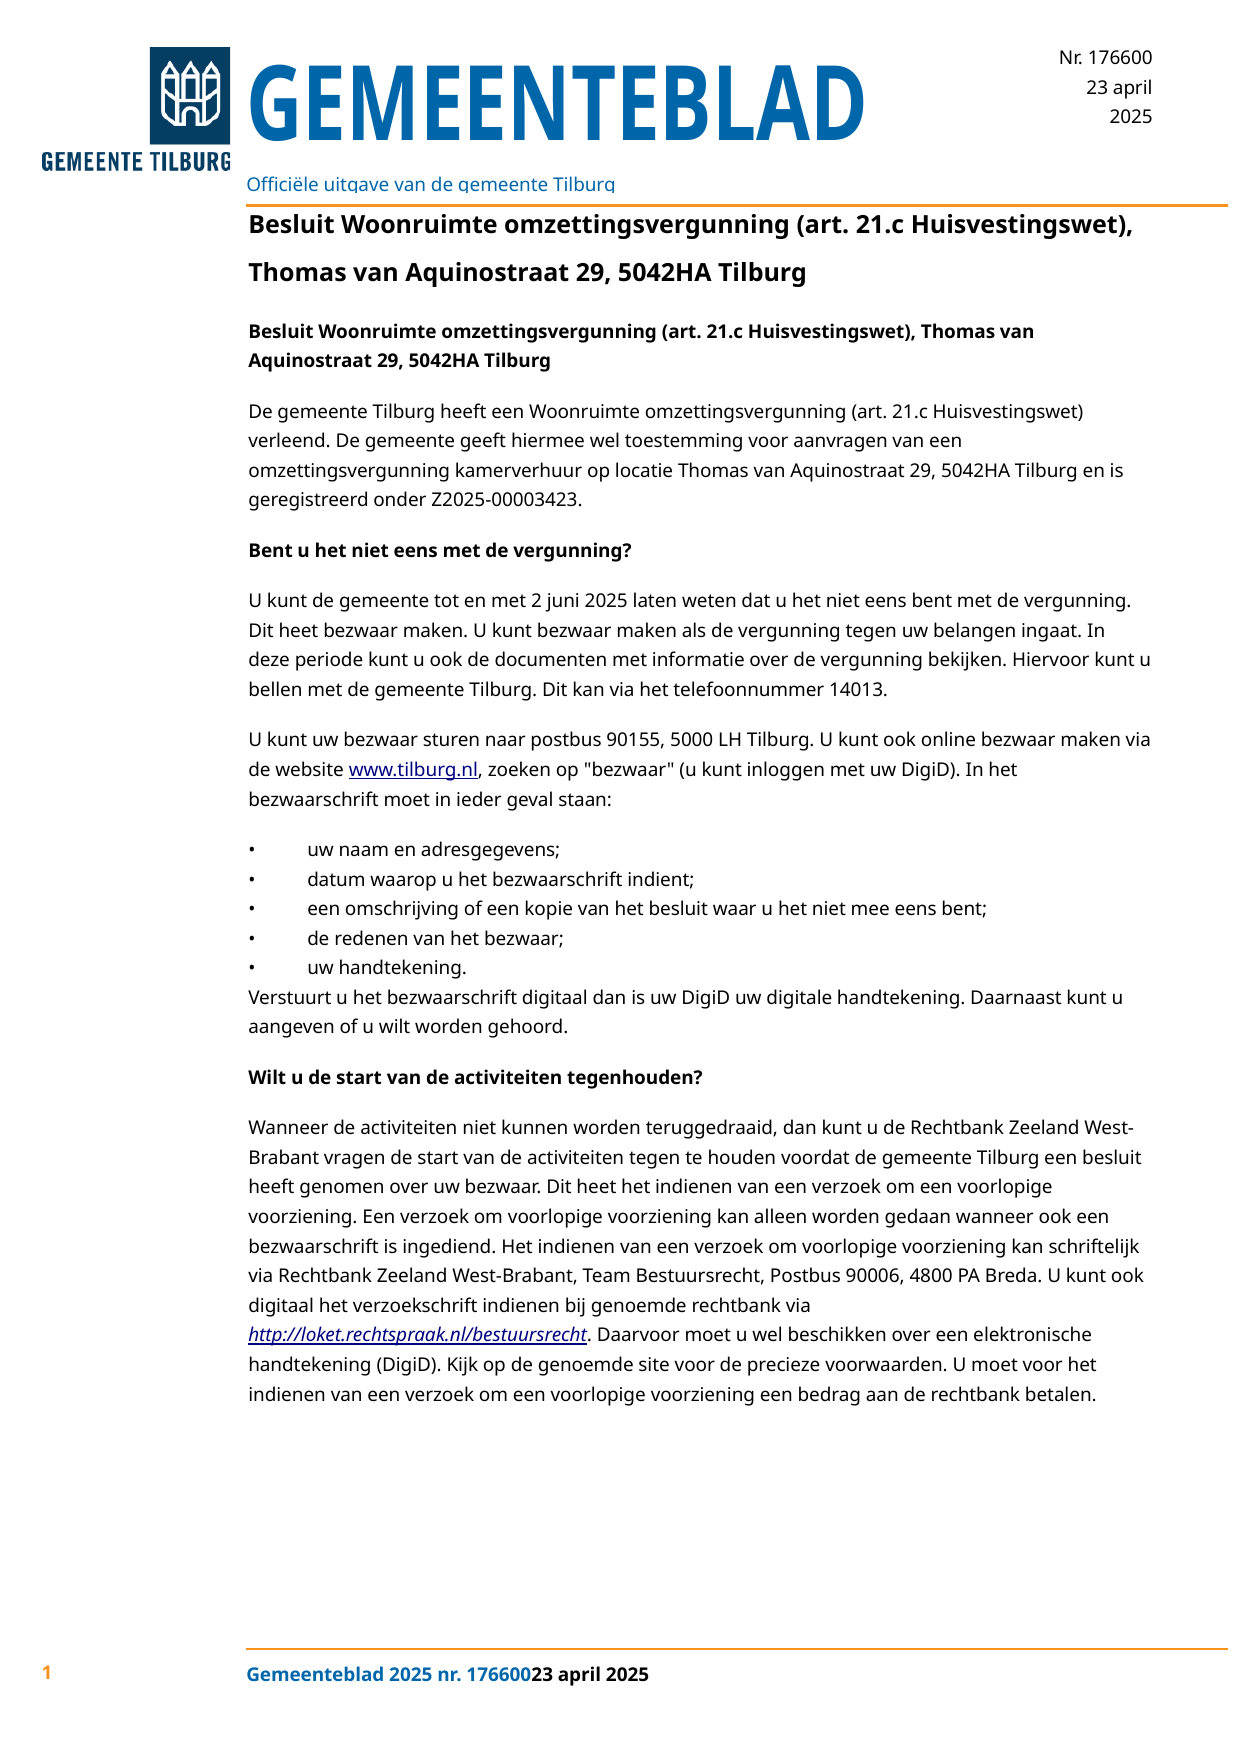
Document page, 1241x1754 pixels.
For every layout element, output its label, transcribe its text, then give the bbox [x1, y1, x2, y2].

text Wanneer de activiteiten niet kunnen worden teruggedraaid, dan kunt u de Rechtbank Zeeland West-Brabant vragen de start van de activiteiten tegen te houden voordat de gemeente Tilburg een besluit heeft genomen over uw bezwaar. Dit heet het indienen van een verzoek om een voorlopige voorziening. Een verzoek om voorlopige voorziening kan alleen worden gedaan wanneer ook een bezwaarschrift is ingediend. Het indienen van een verzoek om voorlopige voorziening kan schriftelijk via Rechtbank Zeeland West-Brabant, Team Bestuursrecht, Postbus 90006, 4800 PA Breda. U kunt ook digitaal het verzoekschrift indienen bij genoemde rechtbank via http://loket.rechtspraak.nl/bestuursrecht. Daarvoor moet u wel beschikken over een elektronische handtekening (DigiD). Kijk op de genoemde site voor de precieze voorwaarden. U moet voor het indienen van een verzoek om een voorlopige voorziening een bedrag aan de rechtbank betalen. [248, 1114, 1152, 1407]
text De gemeente Tilburg heeft een Woonruimte omzettingsvergunning (art. 21.c Huisvestingswet) verleend. De gemeente geeft hiermee wel toestemming voor aanvragen van een omzettingsvergunning kamerverhuur op locatie Thomas van Aquinostraat 29, 5042HA Tilburg en is geregistreerd onder Z2025-00003423. [248, 398, 1152, 512]
text Besluit Woonruimte omzettingsvergunning (art. 21.c Huisvestingswet), Thomas van Aquinostraat 29, 5042HA Tilburg [248, 318, 1152, 373]
list uw handtekening. [248, 954, 1152, 980]
list de redenen van het bezwaar; [248, 925, 1152, 951]
text Besluit Woonruimte omzettingsvergunning (art. 21.c Huisvestingswet), Thomas van Aquinostraat 29, 5042HA Tilburg [248, 207, 1152, 288]
picture [41, 47, 231, 172]
list een omschrijving of een kopie van het besluit waar u het niet mee eens bent; [248, 895, 1152, 921]
text Bent u het niet eens met de vergunning? [248, 537, 1152, 563]
text Wilt u de start van de activiteiten tegenhouden? [248, 1064, 1152, 1090]
text U kunt de gemeente tot en met 2 juni 2025 laten weten dat u het niet eens bent met de vergunning. Dit heet bezwaar maken. U kunt bezwaar maken als de vergunning tegen uw belangen ingaat. In deze periode kunt u ook de documenten met informatie over de vergunning bekijken. Hiervoor kunt u bellen met de gemeente Tilburg. Dit kan via het telefoonnummer 14013. [248, 587, 1152, 702]
text U kunt uw bezwaar sturen naar postbus 90155, 5000 LH Tilburg. U kunt ook online bezwaar maken via de website www.tilburg.nl, zoeken op "bezwaar" (u kunt inloggen met uw DigiD). In het bezwaarschrift moet in ieder geval staan: [248, 727, 1152, 812]
list datum waarop u het bezwaarschrift indient; [248, 866, 1152, 892]
list uw naam en adresgegevens; [248, 836, 1152, 862]
text Verstuurt u het bezwaarschrift digitaal dan is uw DigiD uw digitale handtekening. Daarnaast kunt u aangeven of u wilt worden gehoord. [248, 984, 1152, 1039]
